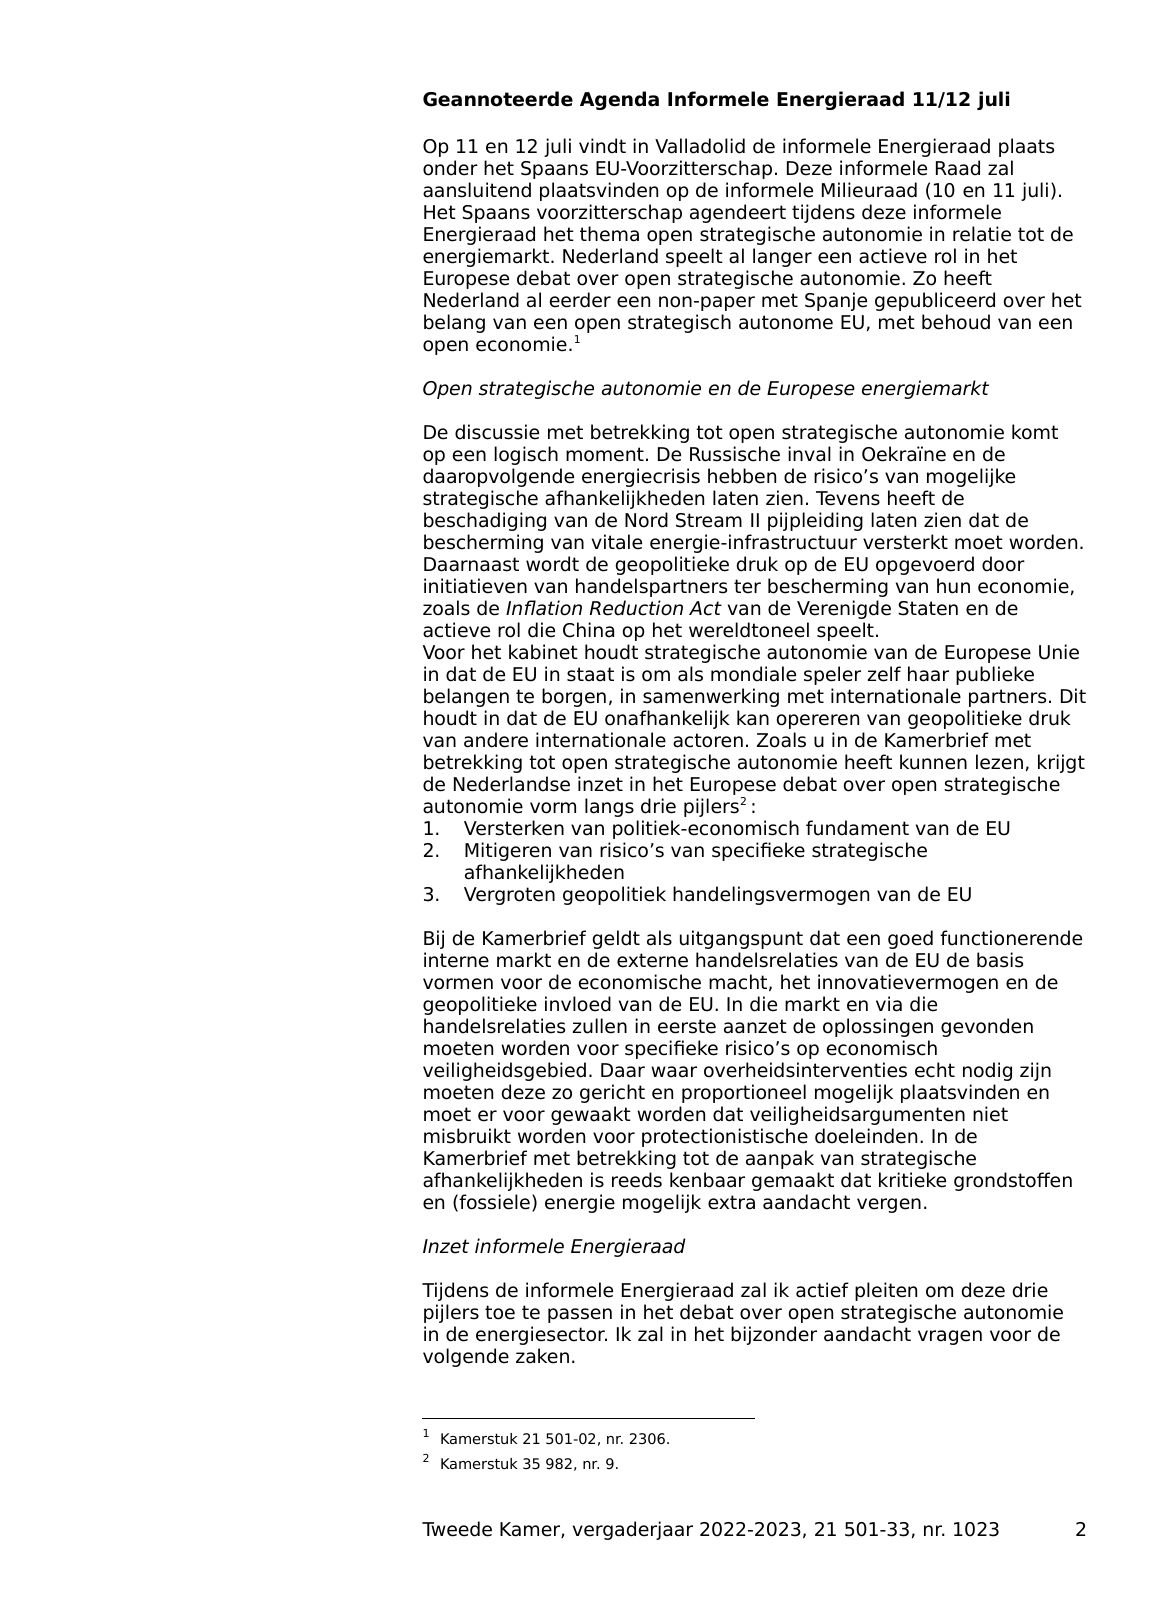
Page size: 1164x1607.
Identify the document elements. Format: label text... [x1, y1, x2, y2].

text 3. Vergroten geopolitiek handelingsvermogen van de EU [422, 884, 1087, 906]
text De discussie met betrekking tot open strategische autonomie komt op een logisch moment. De Russische inval in Oekraïne en de daaropvolgende energiecrisis hebben de risico’s van mogelijke strategische afhankelijkheden laten zien. Tevens heeft de beschadiging van de Nord Stream II pijpleiding laten zien dat de bescherming van vitale energie-infrastructuur versterkt moet worden. Daarnaast wordt de geopolitieke druk op de EU opgevoerd door initiatieven van handelspartners ter bescherming van hun economie, zoals de Inflation Reduction Act van de Verenigde Staten en de actieve rol die China op het wereldtoneel speelt. [422, 422, 1087, 642]
text Kamerstuk 21 501-02, nr. 2306. [422, 1427, 1087, 1449]
text Kamerstuk 35 982, nr. 9. [422, 1452, 1087, 1474]
text 1. Versterken van politiek-economisch fundament van de EU [422, 818, 1087, 840]
subtitle Open strategische autonomie en de Europese energiemarkt [422, 378, 1087, 400]
text Voor het kabinet houdt strategische autonomie van de Europese Unie in dat de EU in staat is om als mondiale speler zelf haar publieke belangen te borgen, in samenwerking met internationale partners. Dit houdt in dat de EU onafhankelijk kan opereren van geopolitieke druk van andere internationale actoren. Zoals u in de Kamerbrief met betrekking tot open strategische autonomie heeft kunnen lezen, krijgt de Nederlandse inzet in het Europese debat over open strategische autonomie vorm langs drie pijlers: [422, 642, 1087, 818]
subtitle Geannoteerde Agenda Informele Energieraad 11/12 juli [422, 89, 1087, 111]
text Op 11 en 12 juli vindt in Valladolid de informele Energieraad plaats onder het Spaans EU-Voorzitterschap. Deze informele Raad zal aansluitend plaatsvinden op de informele Milieuraad (10 en 11 juli). [422, 136, 1087, 202]
subtitle Inzet informele Energieraad [422, 1236, 1087, 1258]
text 2. Mitigeren van risico’s van specifieke strategische afhankelijkheden [422, 840, 1087, 884]
text Het Spaans voorzitterschap agendeert tijdens deze informele Energieraad het thema open strategische autonomie in relatie tot de energiemarkt. Nederland speelt al langer een actieve rol in het Europese debat over open strategische autonomie. Zo heeft Nederland al eerder een non-paper met Spanje gepubliceerd over het belang van een open strategisch autonome EU, met behoud van een open economie. [422, 202, 1087, 356]
text Tijdens de informele Energieraad zal ik actief pleiten om deze drie pijlers toe te passen in het debat over open strategische autonomie in de energiesector. Ik zal in het bijzonder aandacht vragen voor de volgende zaken. [422, 1280, 1087, 1368]
text Bij de Kamerbrief geldt als uitgangspunt dat een goed functionerende interne markt en de externe handelsrelaties van de EU de basis vormen voor de economische macht, het innovatievermogen en de geopolitieke invloed van de EU. In die markt en via die handelsrelaties zullen in eerste aanzet de oplossingen gevonden moeten worden voor specifieke risico’s op economisch veiligheidsgebied. Daar waar overheidsinterventies echt nodig zijn moeten deze zo gericht en proportioneel mogelijk plaatsvinden en moet er voor gewaakt worden dat veiligheidsargumenten niet misbruikt worden voor protectionistische doeleinden. In de Kamerbrief met betrekking tot de aanpak van strategische afhankelijkheden is reeds kenbaar gemaakt dat kritieke grondstoffen en (fossiele) energie mogelijk extra aandacht vergen. [422, 928, 1087, 1214]
